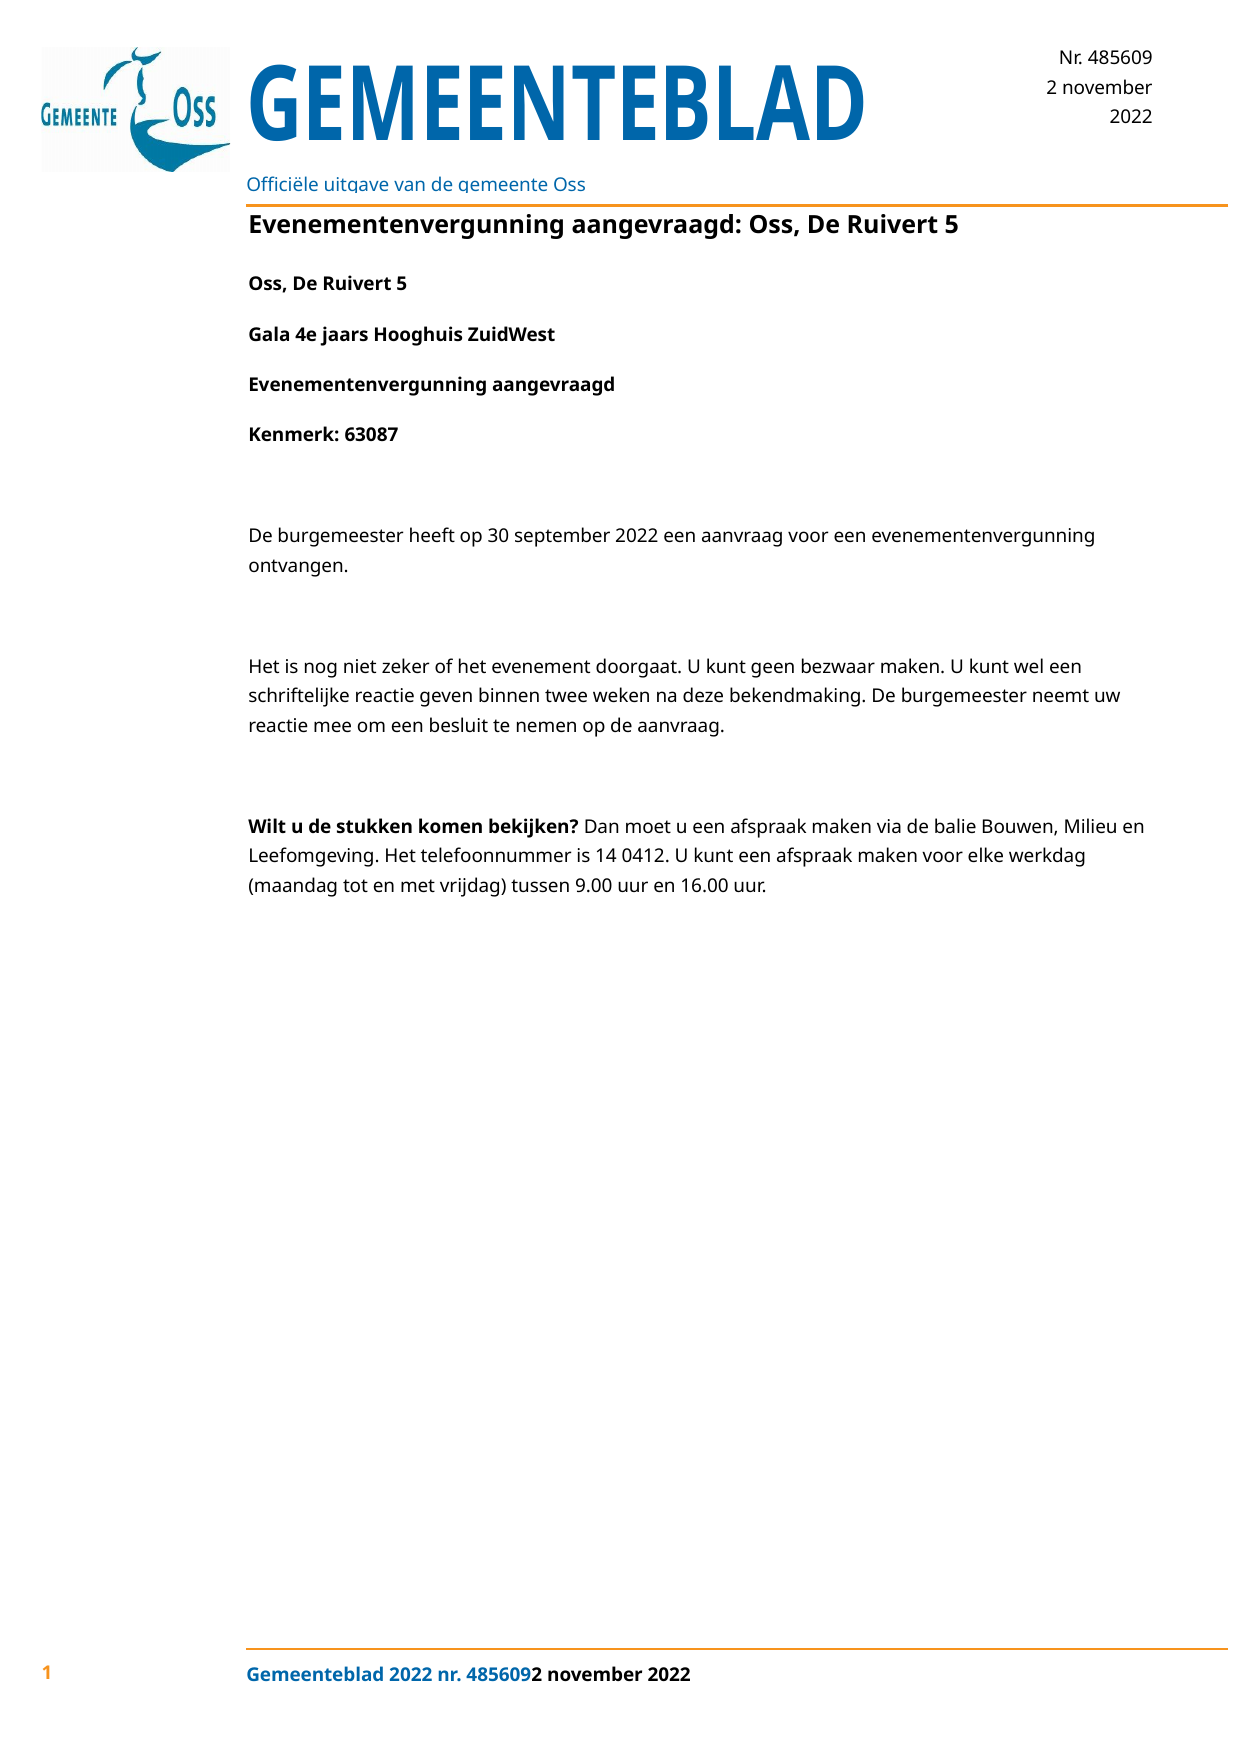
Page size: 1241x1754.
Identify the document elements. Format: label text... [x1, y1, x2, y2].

text De burgemeester heeft op 30 september 2022 een aanvraag voor een evenementenvergunning ontvangen. [248, 522, 1152, 578]
picture [41, 47, 231, 172]
text Evenementenvergunning aangevraagd: Oss, De Ruivert 5 [248, 207, 1152, 241]
text Kenmerk: 63087 [248, 422, 1152, 447]
text Oss, De Ruivert 5 [248, 270, 1152, 296]
text Wilt u de stukken komen bekijken? Dan moet u een afspraak maken via de balie Bouwen, Milieu en Leefomgeving. Het telefoonnummer is 14 0412. U kunt een afspraak maken voor elke werkdag (maandag tot en met vrijdag) tussen 9.00 uur en 16.00 uur. [248, 813, 1152, 898]
text Evenementenvergunning aangevraagd [248, 371, 1152, 397]
text Het is nog niet zeker of het evenement doorgaat. U kunt geen bezwaar maken. U kunt wel een schriftelijke reactie geven binnen twee weken na deze bekendmaking. De burgemeester neemt uw reactie mee om een besluit te nemen op de aanvraag. [248, 653, 1152, 738]
text Gala 4e jaars Hooghuis ZuidWest [248, 321, 1152, 346]
